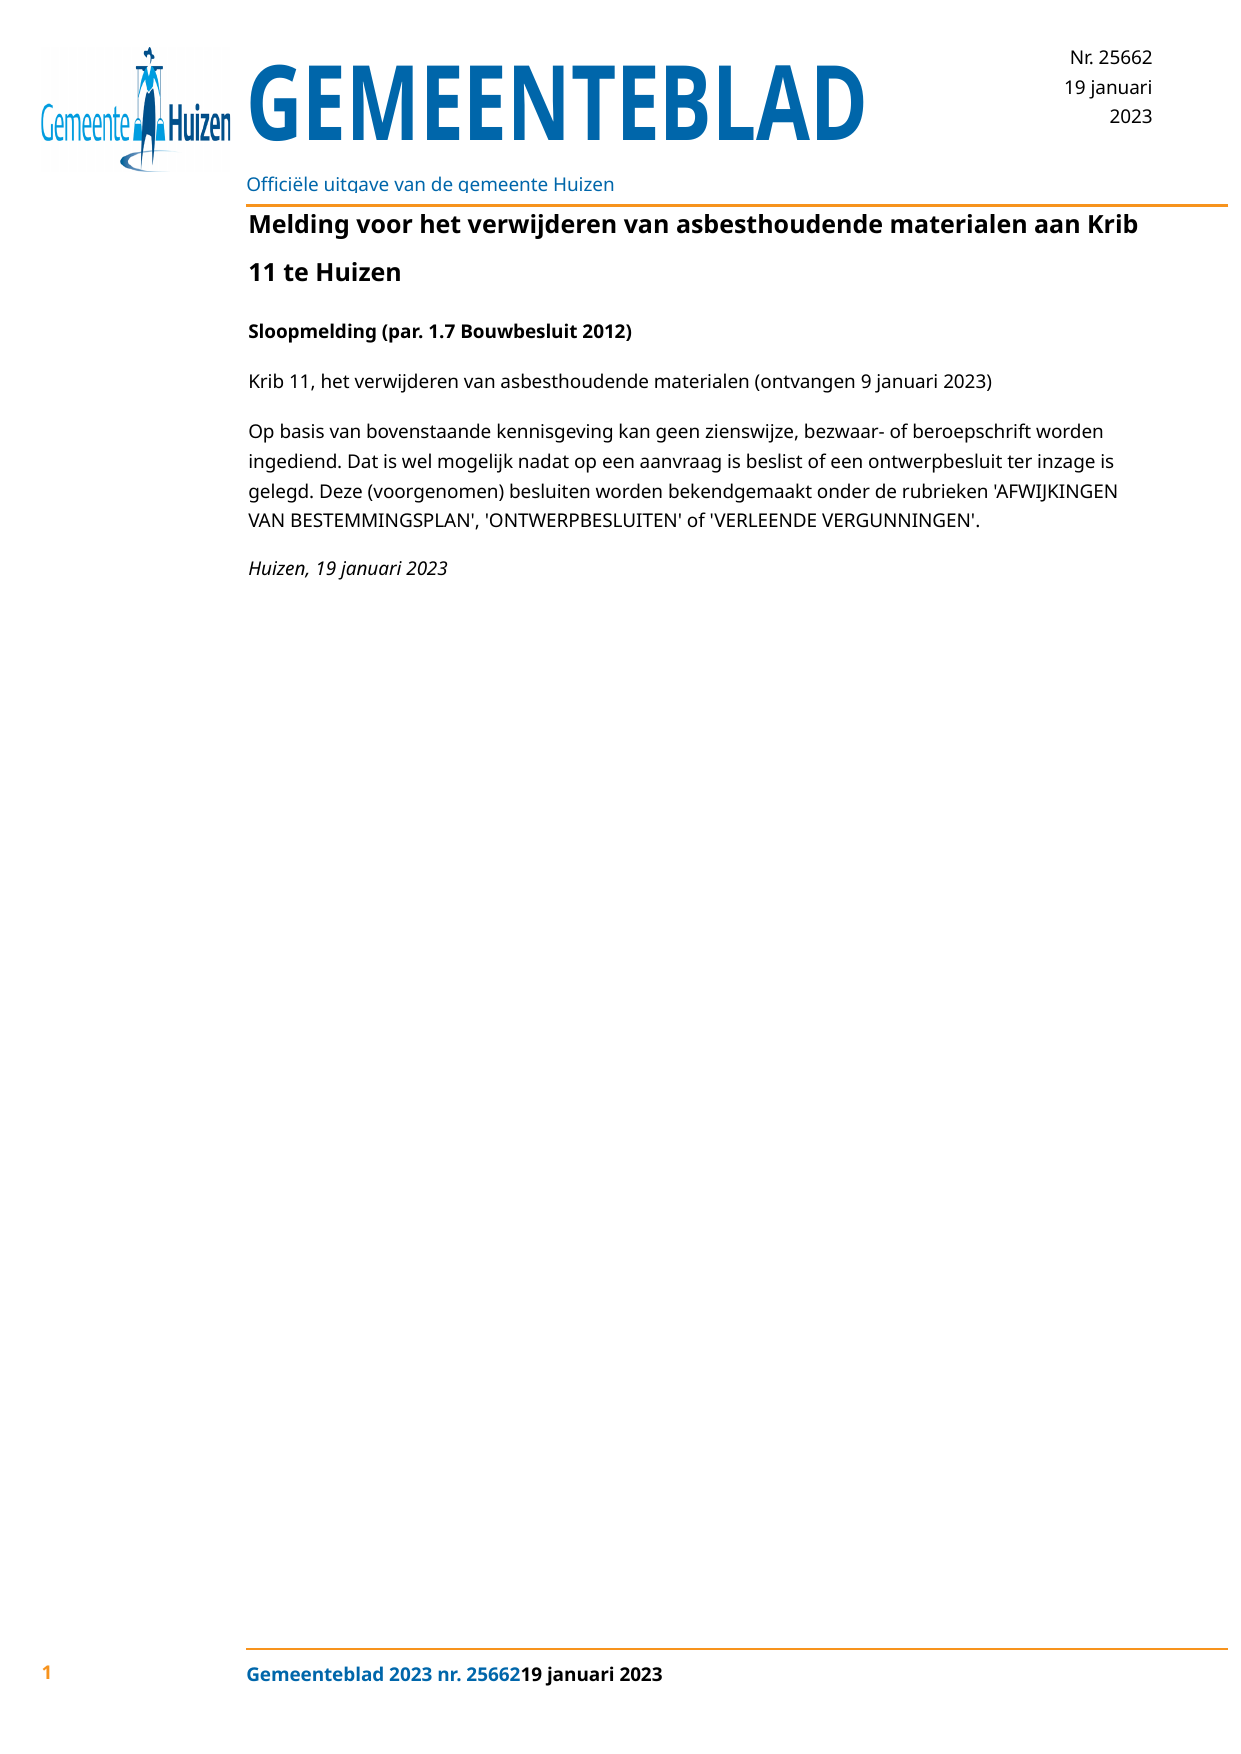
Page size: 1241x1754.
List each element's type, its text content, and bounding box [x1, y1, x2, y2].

picture [41, 47, 231, 172]
text Melding voor het verwijderen van asbesthoudende materialen aan Krib 11 te Huizen [248, 207, 1152, 288]
text Huizen, 19 januari 2023 [248, 555, 1152, 581]
text Sloopmelding (par. 1.7 Bouwbesluit 2012) [248, 318, 1152, 344]
text Op basis van bovenstaande kennisgeving kan geen zienswijze, bezwaar- of beroepschrift worden ingediend. Dat is wel mogelijk nadat op een aanvraag is beslist of een ontwerpbesluit ter inzage is gelegd. Deze (voorgenomen) besluiten worden bekendgemaakt onder de rubrieken 'AFWIJKINGEN VAN BESTEMMINGSPLAN', 'ONTWERPBESLUITEN' of 'VERLEENDE VERGUNNINGEN'. [248, 419, 1152, 533]
text Krib 11, het verwijderen van asbesthoudende materialen (ontvangen 9 januari 2023) [248, 368, 1152, 394]
